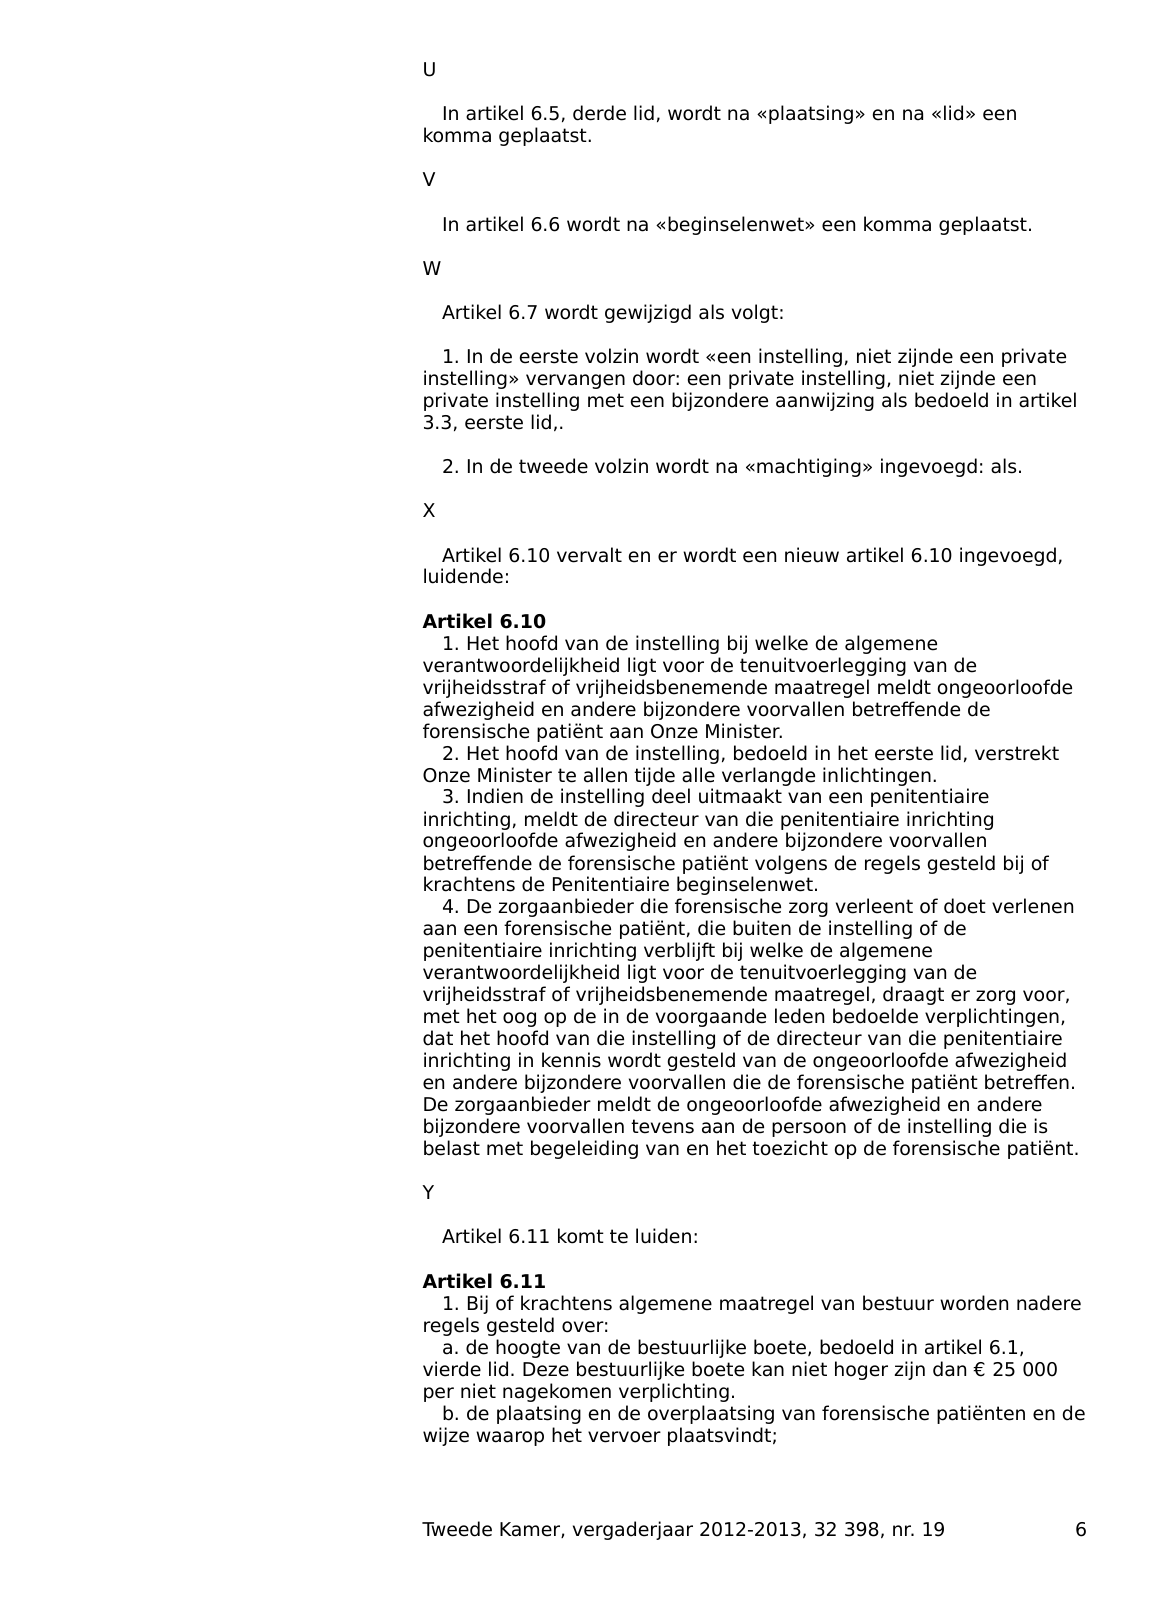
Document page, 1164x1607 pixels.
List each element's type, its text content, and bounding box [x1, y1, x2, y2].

text 2. Het hoofd van de instelling, bedoeld in het eerste lid, verstrekt Onze Minister te allen tijde alle verlangde inlichtingen. [422, 742, 1087, 786]
subtitle W [422, 258, 1087, 280]
text 1. Het hoofd van de instelling bij welke de algemene verantwoordelijkheid ligt voor de tenuitvoerlegging van de vrijheidsstraf of vrijheidsbenemende maatregel meldt ongeoorloofde afwezigheid en andere bijzondere voorvallen betreffende de forensische patiënt aan Onze Minister. [422, 633, 1087, 742]
subtitle X [422, 500, 1087, 522]
text In artikel 6.5, derde lid, wordt na «plaatsing» en na «lid» een komma geplaatst. [422, 103, 1087, 147]
text Artikel 6.10 vervalt en er wordt een nieuw artikel 6.10 ingevoegd, luidende: [422, 544, 1087, 588]
text 2. In de tweede volzin wordt na «machtiging» ingevoegd: als. [422, 456, 1087, 478]
text a. de hoogte van de bestuurlijke boete, bedoeld in artikel 6.1, vierde lid. Deze bestuurlijke boete kan niet hoger zijn dan € 25 000 per niet nagekomen verplichting. [422, 1337, 1087, 1402]
text 1. In de eerste volzin wordt «een instelling, niet zijnde een private instelling» vervangen door: een private instelling, niet zijnde een private instelling met een bijzondere aanwijzing als bedoeld in artikel 3.3, eerste lid,. [422, 346, 1087, 434]
subtitle Artikel 6.10 [422, 611, 1087, 633]
text In artikel 6.6 wordt na «beginselenwet» een komma geplaatst. [422, 213, 1087, 236]
subtitle Y [422, 1182, 1087, 1204]
text Artikel 6.11 komt te luiden: [422, 1226, 1087, 1248]
text Artikel 6.7 wordt gewijzigd als volgt: [422, 302, 1087, 324]
subtitle Artikel 6.11 [422, 1271, 1087, 1293]
text 1. Bij of krachtens algemene maatregel van bestuur worden nadere regels gesteld over: [422, 1293, 1087, 1337]
subtitle V [422, 169, 1087, 191]
text b. de plaatsing en de overplaatsing van forensische patiënten en de wijze waarop het vervoer plaatsvindt; [422, 1402, 1087, 1446]
text 4. De zorgaanbieder die forensische zorg verleent of doet verlenen aan een forensische patiënt, die buiten de instelling of de penitentiaire inrichting verblijft bij welke de algemene verantwoordelijkheid ligt voor de tenuitvoerlegging van de vrijheidsstraf of vrijheidsbenemende maatregel, draagt er zorg voor, met het oog op de in de voorgaande leden bedoelde verplichtingen, dat het hoofd van die instelling of de directeur van die penitentiaire inrichting in kennis wordt gesteld van de ongeoorloofde afwezigheid en andere bijzondere voorvallen die de forensische patiënt betreffen. De zorgaanbieder meldt de ongeoorloofde afwezigheid en andere bijzondere voorvallen tevens aan de persoon of de instelling die is belast met begeleiding van en het toezicht op de forensische patiënt. [422, 896, 1087, 1160]
text 3. Indien de instelling deel uitmaakt van een penitentiaire inrichting, meldt de directeur van die penitentiaire inrichting ongeoorloofde afwezigheid en andere bijzondere voorvallen betreffende de forensische patiënt volgens de regels gesteld bij of krachtens de Penitentiaire beginselenwet. [422, 786, 1087, 896]
subtitle U [422, 59, 1087, 81]
